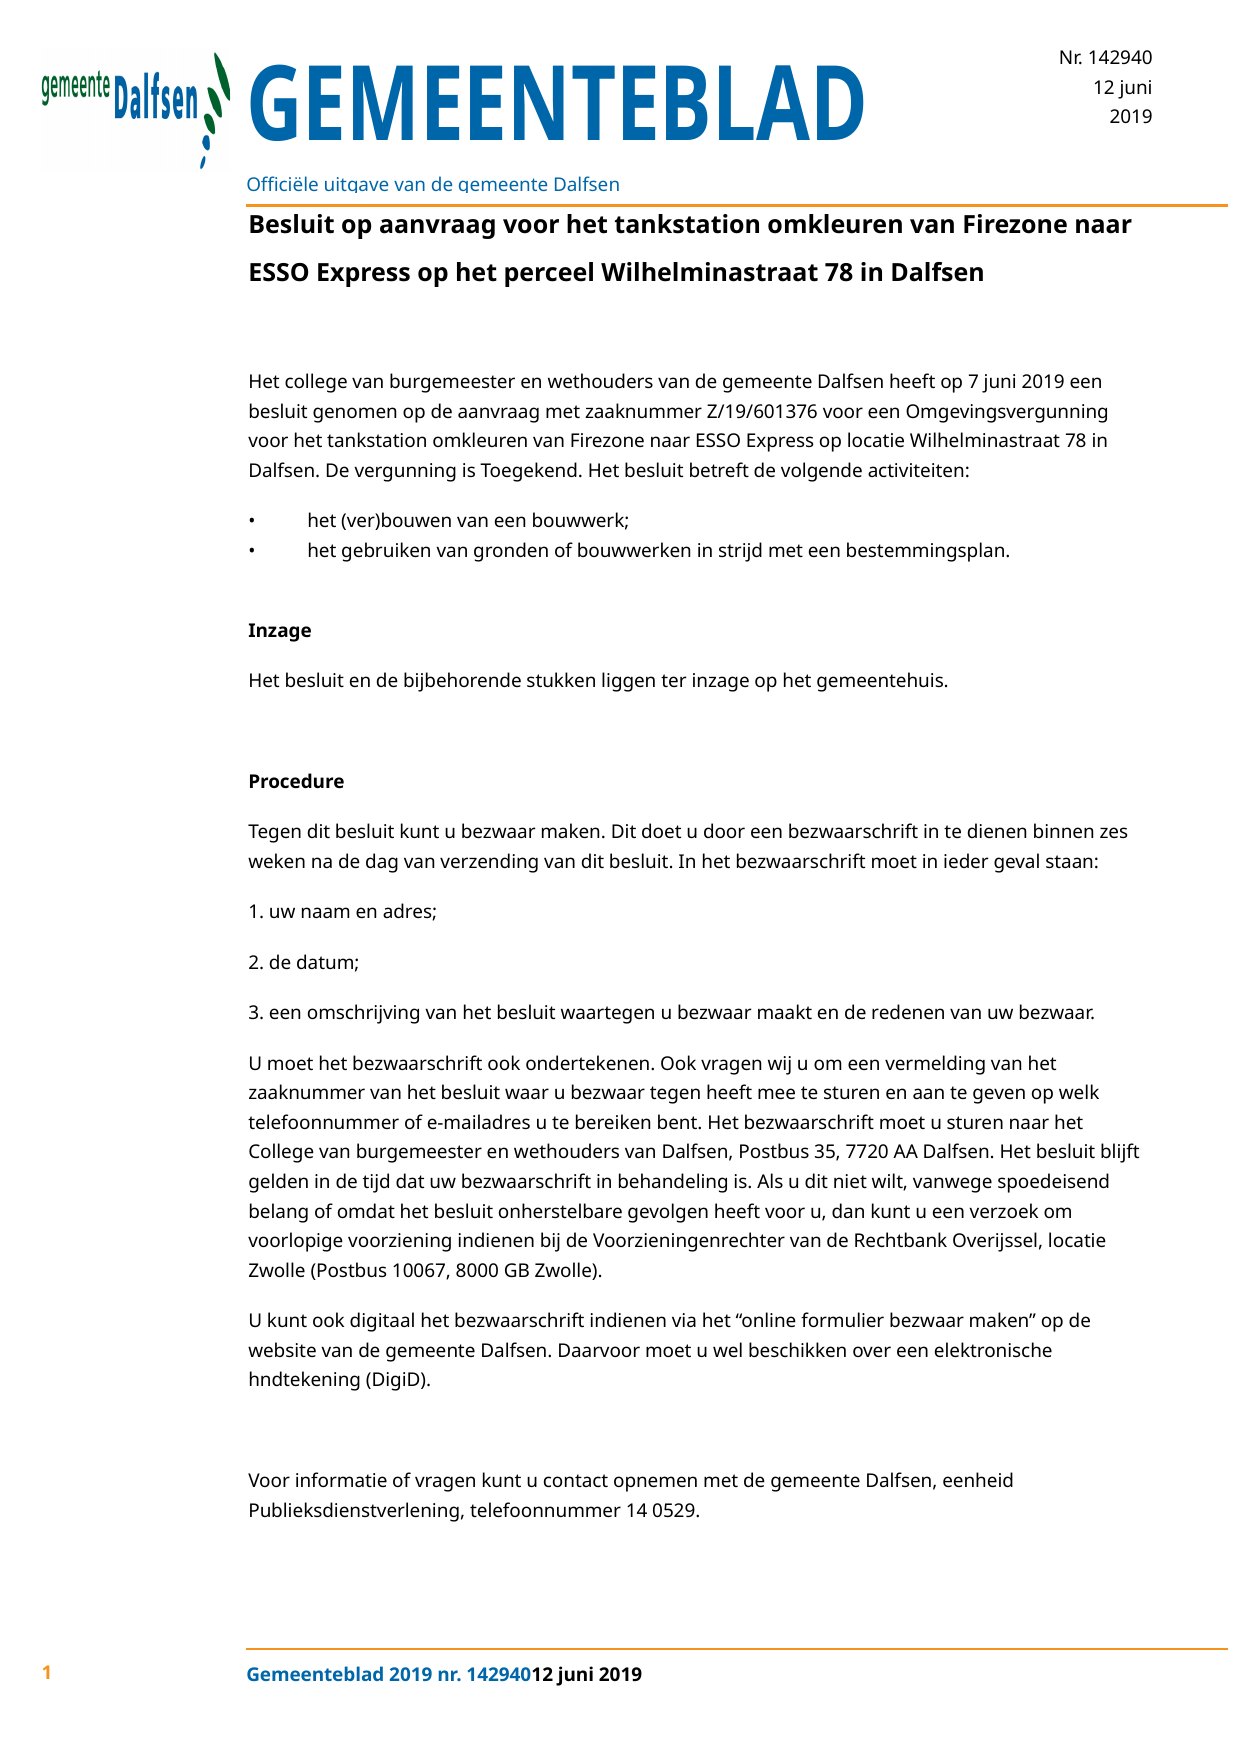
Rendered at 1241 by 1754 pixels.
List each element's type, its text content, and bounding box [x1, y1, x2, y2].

text Het besluit en de bijbehorende stukken liggen ter inzage op het gemeentehuis. [248, 667, 1152, 693]
text Procedure [248, 768, 1152, 794]
text Inzage [248, 617, 1152, 643]
text U moet het bezwaarschrift ook ondertekenen. Ook vragen wij u om een vermelding van het zaaknummer van het besluit waar u bezwaar tegen heeft mee te sturen en aan te geven op welk telefoonnummer of e-mailadres u te bereiken bent. Het bezwaarschrift moet u sturen naar het College van burgemeester en wethouders van Dalfsen, Postbus 35, 7720 AA Dalfsen. Het besluit blijft gelden in de tijd dat uw bezwaarschrift in behandeling is. Als u dit niet wilt, vanwege spoedeisend belang of omdat het besluit onherstelbare gevolgen heeft voor u, dan kunt u een verzoek om voorlopige voorziening indienen bij de Voorzieningenrechter van de Rechtbank Overijssel, locatie Zwolle (Postbus 10067, 8000 GB Zwolle). [248, 1050, 1152, 1283]
list het gebruiken van gronden of bouwwerken in strijd met een bestemmingsplan. [248, 537, 1152, 563]
list het (ver)bouwen van een bouwwerk; [248, 507, 1152, 533]
text Voor informatie of vragen kunt u contact opnemen met de gemeente Dalfsen, eenheid Publieksdienstverlening, telefoonnummer 14 0529. [248, 1467, 1152, 1523]
picture [41, 47, 231, 172]
text Het college van burgemeester en wethouders van de gemeente Dalfsen heeft op 7 juni 2019 een besluit genomen op de aanvraag met zaaknummer Z/19/601376 voor een Omgevingsvergunning voor het tankstation omkleuren van Firezone naar ESSO Express op locatie Wilhelminastraat 78 in Dalfsen. De vergunning is Toegekend. Het besluit betreft de volgende activiteiten: [248, 368, 1152, 483]
text 1. uw naam en adres; [248, 899, 1152, 924]
text 2. de datum; [248, 949, 1152, 975]
text Tegen dit besluit kunt u bezwaar maken. Dit doet u door een bezwaarschrift in te dienen binnen zes weken na de dag van verzending van dit besluit. In het bezwaarschrift moet in ieder geval staan: [248, 819, 1152, 874]
text U kunt ook digitaal het bezwaarschrift indienen via het “online formulier bezwaar maken” op de website van de gemeente Dalfsen. Daarvoor moet u wel beschikken over een elektronische hndtekening (DigiD). [248, 1307, 1152, 1392]
text Besluit op aanvraag voor het tankstation omkleuren van Firezone naar ESSO Express op het perceel Wilhelminastraat 78 in Dalfsen [248, 207, 1152, 288]
text 3. een omschrijving van het besluit waartegen u bezwaar maakt en de redenen van uw bezwaar. [248, 999, 1152, 1025]
